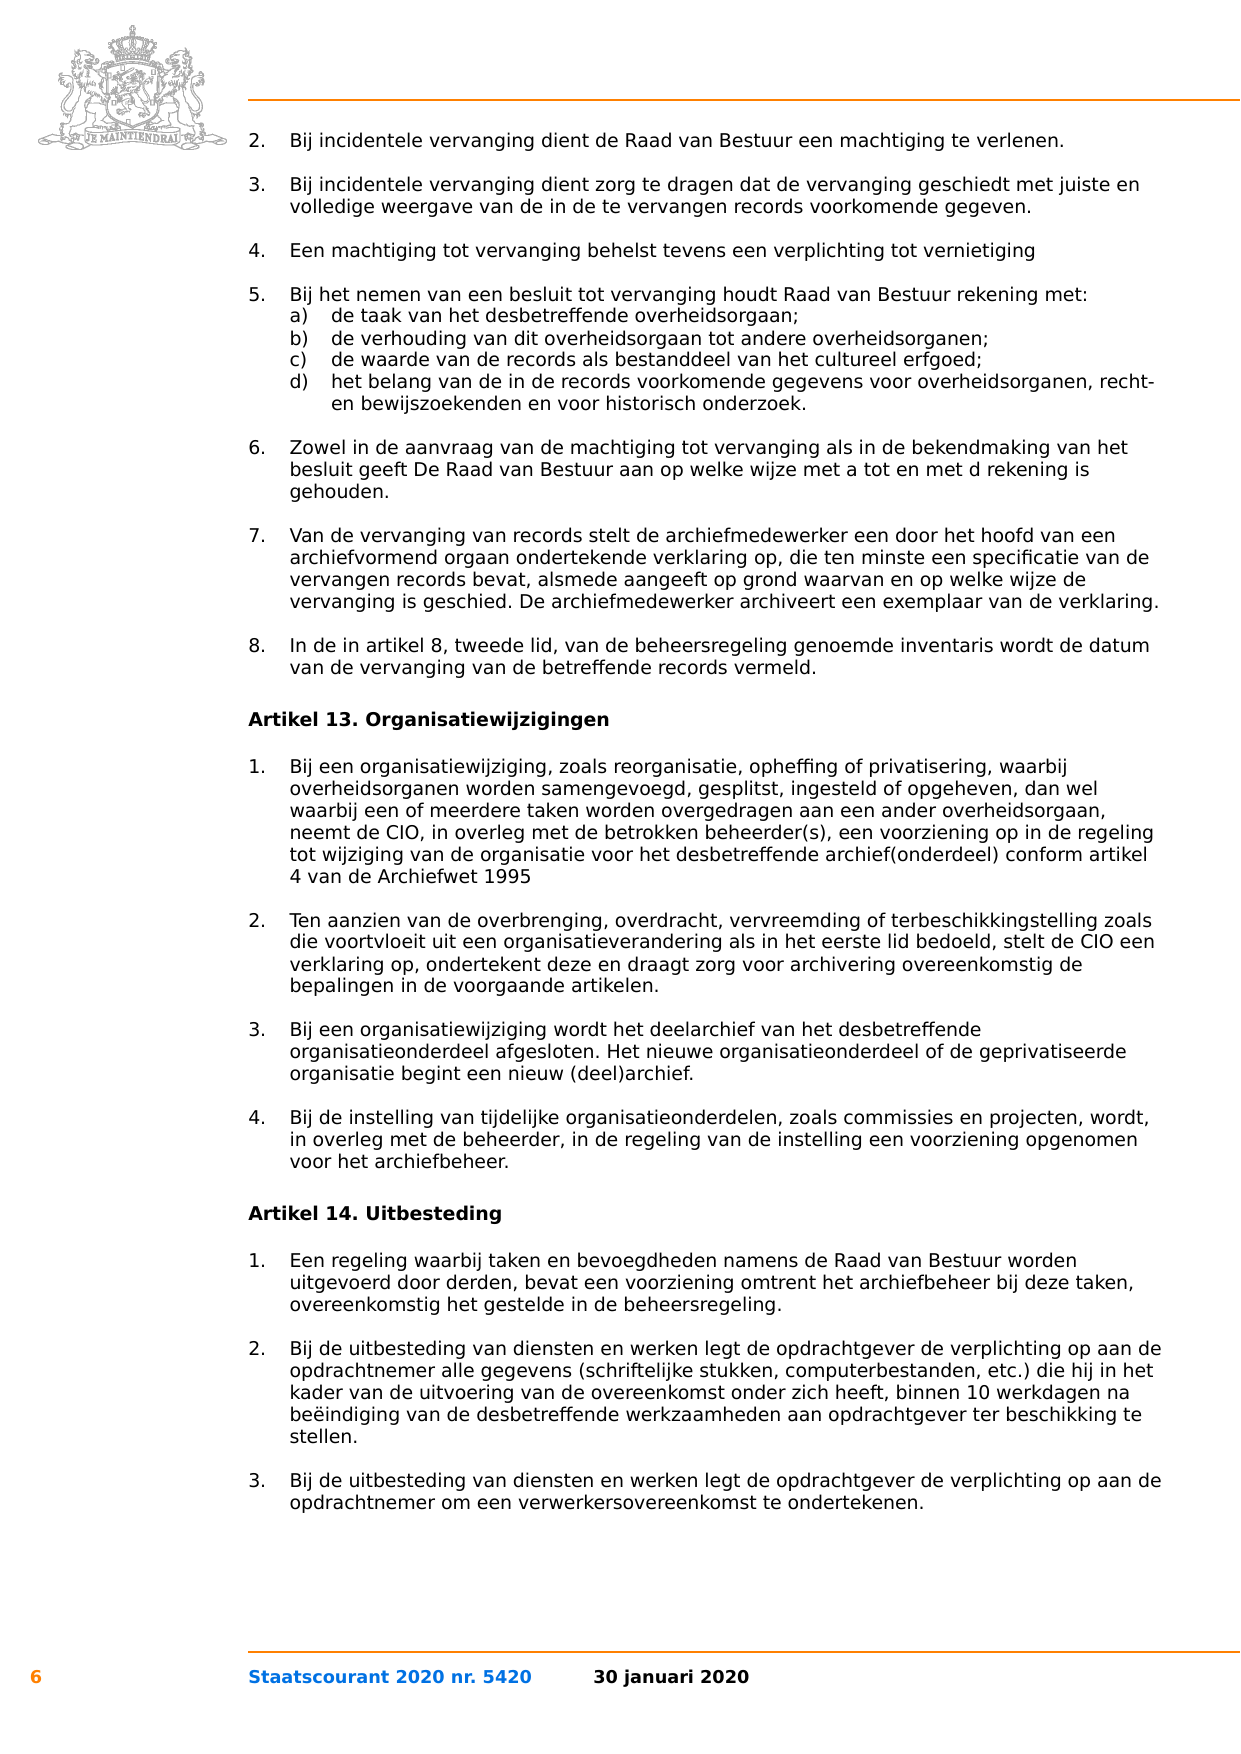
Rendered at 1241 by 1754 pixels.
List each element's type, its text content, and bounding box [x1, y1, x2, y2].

text 4. Een machtiging tot vervanging behelst tevens een verplichting tot vernietiging [248, 239, 1163, 262]
subtitle Artikel 13. Organisatiewijzigingen [248, 709, 1163, 731]
text 8. In de in artikel 8, tweede lid, van de beheersregeling genoemde inventaris wordt de datum van de vervanging van de betreffende records vermeld. [248, 635, 1163, 679]
text 3. Bij een organisatiewijziging wordt het deelarchief van het desbetreffende organisatieonderdeel afgesloten. Het nieuwe organisatieonderdeel of de geprivatiseerde organisatie begint een nieuw (deel)archief. [248, 1019, 1163, 1085]
text 1. Een regeling waarbij taken en bevoegdheden namens de Raad van Bestuur worden uitgevoerd door derden, bevat een voorziening omtrent het archiefbeheer bij deze taken, overeenkomstig het gestelde in de beheersregeling. [248, 1250, 1163, 1316]
text 3. Bij de uitbesteding van diensten en werken legt de opdrachtgever de verplichting op aan de opdrachtnemer om een verwerkersovereenkomst te ondertekenen. [248, 1469, 1163, 1513]
text 6. Zowel in de aanvraag van de machtiging tot vervanging als in de bekendmaking van het besluit geeft De Raad van Bestuur aan op welke wijze met a tot en met d rekening is gehouden. [248, 437, 1163, 503]
text 2. Bij incidentele vervanging dient de Raad van Bestuur een machtiging te verlenen. [248, 130, 1163, 152]
subtitle Artikel 14. Uitbesteding [248, 1203, 1163, 1225]
picture [38, 25, 227, 150]
text a) de taak van het desbetreffende overheidsorgaan; [289, 305, 1163, 327]
text 7. Van de vervanging van records stelt de archiefmedewerker een door het hoofd van een archiefvormend orgaan ondertekende verklaring op, die ten minste een specificatie van de vervangen records bevat, alsmede aangeeft op grond waarvan en op welke wijze de vervanging is geschied. De archiefmedewerker archiveert een exemplaar van de verklaring. [248, 525, 1163, 613]
text 3. Bij incidentele vervanging dient zorg te dragen dat de vervanging geschiedt met juiste en volledige weergave van de in de te vervangen records voorkomende gegeven. [248, 174, 1163, 218]
text b) de verhouding van dit overheidsorgaan tot andere overheidsorganen; [289, 327, 1163, 349]
text 2. Ten aanzien van de overbrenging, overdracht, vervreemding of terbeschikkingstelling zoals die voortvloeit uit een organisatieverandering als in het eerste lid bedoeld, stelt de CIO een verklaring op, ondertekent deze en draagt zorg voor archivering overeenkomstig de bepalingen in de voorgaande artikelen. [248, 909, 1163, 997]
text d) het belang van de in de records voorkomende gegevens voor overheidsorganen, recht- en bewijszoekenden en voor historisch onderzoek. [289, 371, 1163, 415]
text 2. Bij de uitbesteding van diensten en werken legt de opdrachtgever de verplichting op aan de opdrachtnemer alle gegevens (schriftelijke stukken, computerbestanden, etc.) die hij in het kader van de uitvoering van de overeenkomst onder zich heeft, binnen 10 werkdagen na beëindiging van de desbetreffende werkzaamheden aan opdrachtgever ter beschikking te stellen. [248, 1338, 1163, 1448]
text c) de waarde van de records als bestanddeel van het cultureel erfgoed; [289, 349, 1163, 371]
text 4. Bij de instelling van tijdelijke organisatieonderdelen, zoals commissies en projecten, wordt, in overleg met de beheerder, in de regeling van de instelling een voorziening opgenomen voor het archiefbeheer. [248, 1107, 1163, 1173]
text 1. Bij een organisatiewijziging, zoals reorganisatie, opheffing of privatisering, waarbij overheidsorganen worden samengevoegd, gesplitst, ingesteld of opgeheven, dan wel waarbij een of meerdere taken worden overgedragen aan een ander overheidsorgaan, neemt de CIO, in overleg met de betrokken beheerder(s), een voorziening op in de regeling tot wijziging van de organisatie voor het desbetreffende archief(onderdeel) conform artikel 4 van de Archiefwet 1995 [248, 756, 1163, 888]
text 5. Bij het nemen van een besluit tot vervanging houdt Raad van Bestuur rekening met: [248, 283, 1163, 305]
